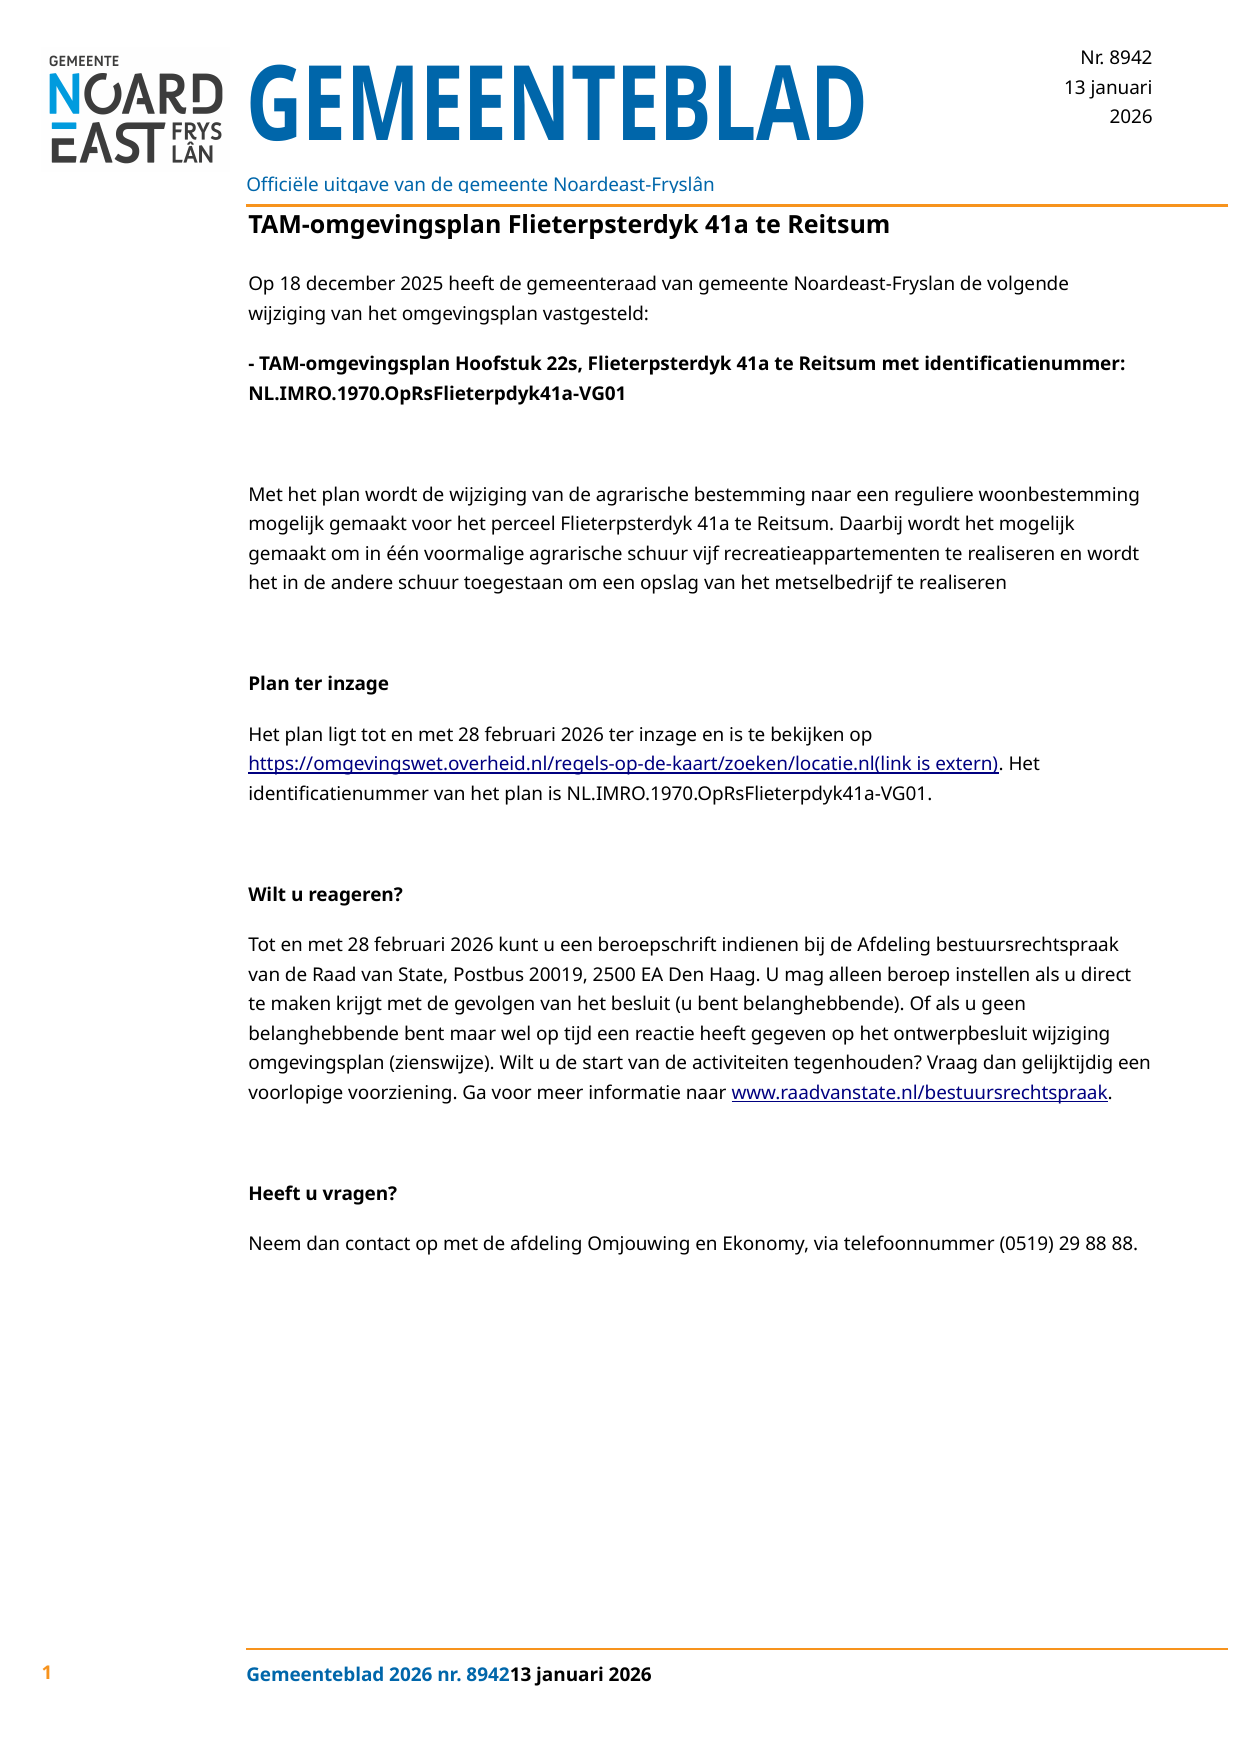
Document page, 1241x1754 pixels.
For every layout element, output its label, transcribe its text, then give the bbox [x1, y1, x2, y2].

text Op 18 december 2025 heeft de gemeenteraad van gemeente Noardeast-Fryslan de volgende wijziging van het omgevingsplan vastgesteld: [248, 270, 1152, 326]
text Het plan ligt tot en met 28 februari 2026 ter inzage en is te bekijken op https://omgevingswet.overheid.nl/regels-op-de-kaart/zoeken/locatie.nl(link is extern). Het identificatienummer van het plan is NL.IMRO.1970.OpRsFlieterpdyk41a-VG01. [248, 721, 1152, 806]
text TAM-omgevingsplan Flieterpsterdyk 41a te Reitsum [248, 207, 1152, 241]
text Neem dan contact op met de afdeling Omjouwing en Ekonomy, via telefoonnummer (0519) 29 88 88. [248, 1230, 1152, 1256]
picture [41, 47, 231, 172]
text Heeft u vragen? [248, 1180, 1152, 1206]
text Tot en met 28 februari 2026 kunt u een beroepschrift indienen bij de Afdeling bestuursrechtspraak van de Raad van State, Postbus 20019, 2500 EA Den Haag. U mag alleen beroep instellen als u direct te maken krijgt met de gevolgen van het besluit (u bent belanghebbende). Of als u geen belanghebbende bent maar wel op tijd een reactie heeft gegeven op het ontwerpbesluit wijziging omgevingsplan (zienswijze). Wilt u de start van de activiteiten tegenhouden? Vraag dan gelijktijdig een voorlopige voorziening. Ga voor meer informatie naar www.raadvanstate.nl/bestuursrechtspraak. [248, 931, 1152, 1105]
text - TAM-omgevingsplan Hoofstuk 22s, Flieterpsterdyk 41a te Reitsum met identificatienummer: NL.IMRO.1970.OpRsFlieterpdyk41a-VG01 [248, 350, 1152, 406]
text Met het plan wordt de wijziging van de agrarische bestemming naar een reguliere woonbestemming mogelijk gemaakt voor het perceel Flieterpsterdyk 41a te Reitsum. Daarbij wordt het mogelijk gemaakt om in één voormalige agrarische schuur vijf recreatieappartementen te realiseren en wordt het in de andere schuur toegestaan om een opslag van het metselbedrijf te realiseren [248, 481, 1152, 595]
text Plan ter inzage [248, 670, 1152, 696]
text Wilt u reageren? [248, 881, 1152, 906]
